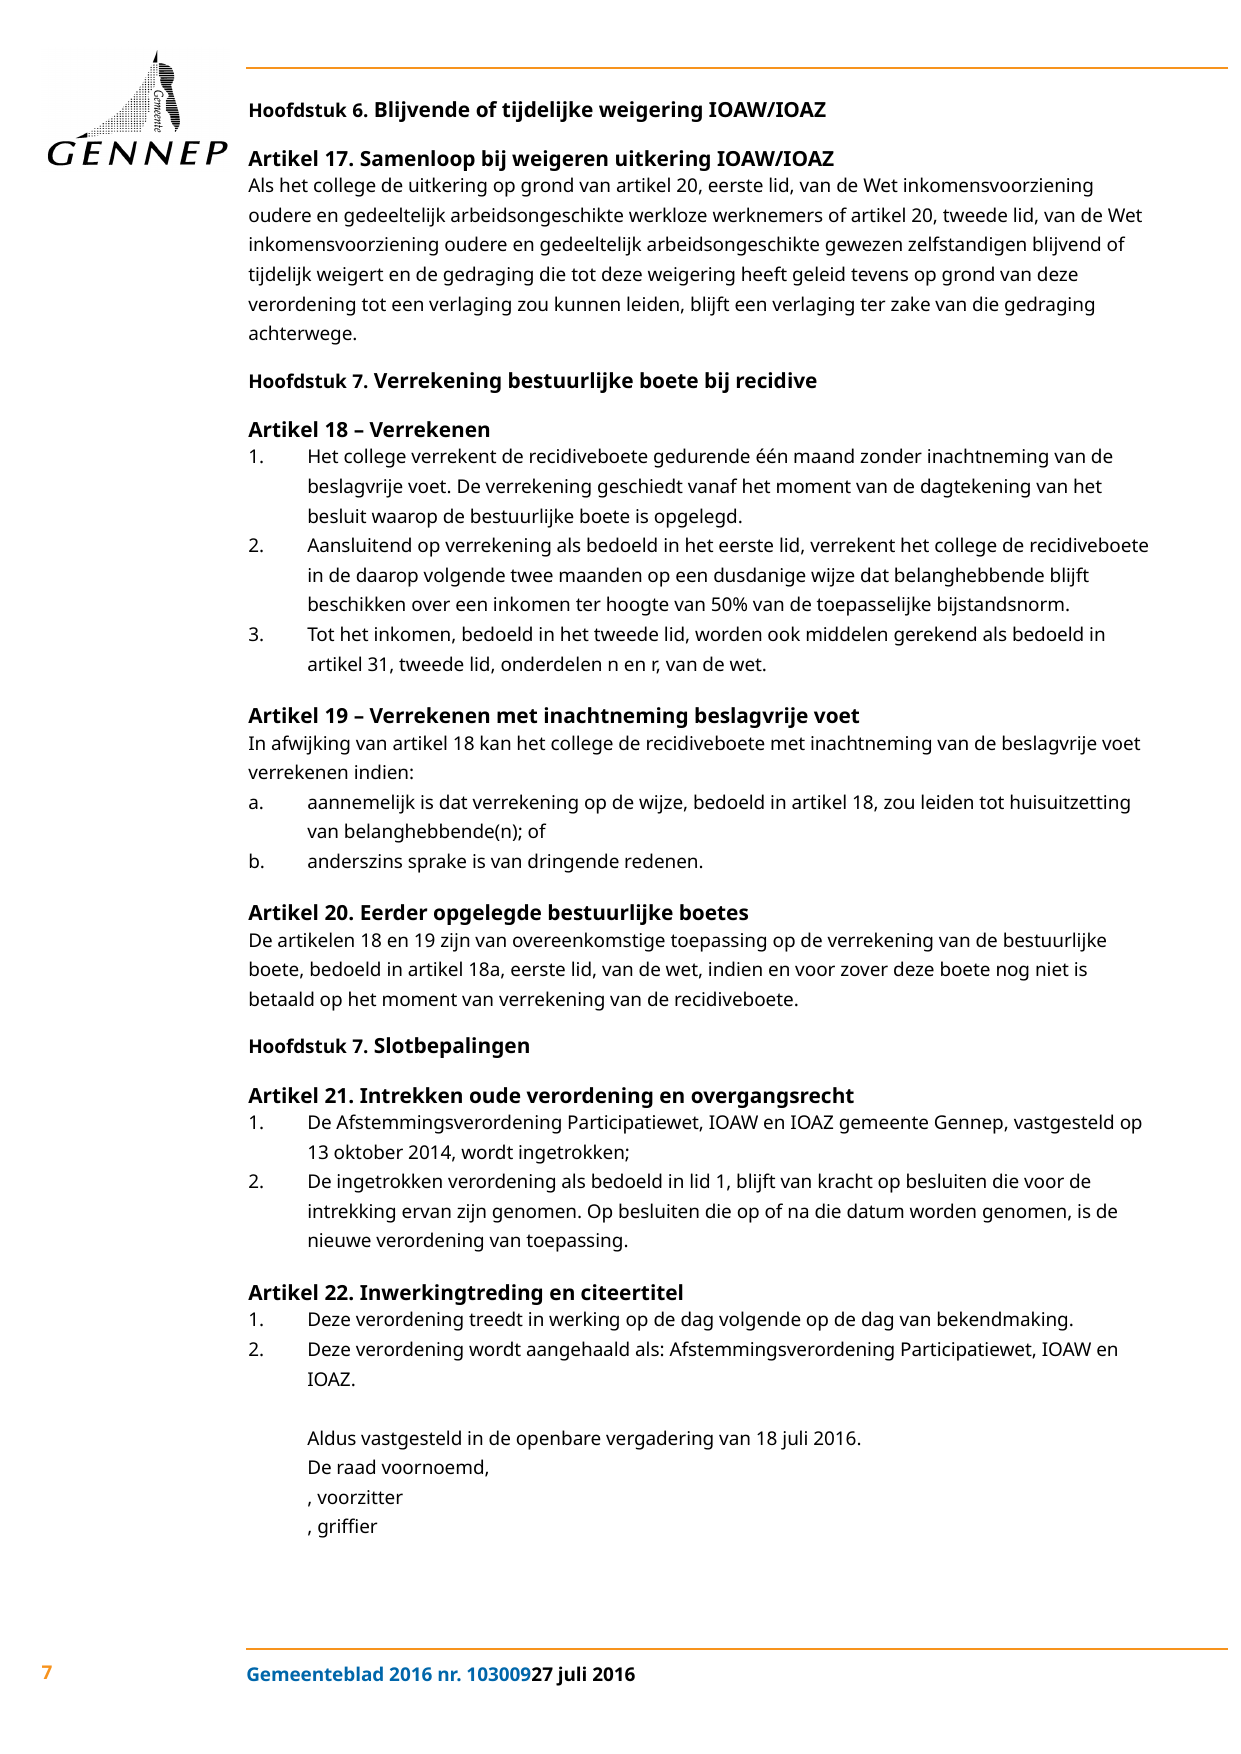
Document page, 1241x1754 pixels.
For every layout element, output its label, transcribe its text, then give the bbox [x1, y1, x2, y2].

text Artikel 20. Eerder opgelegde bestuurlijke boetes [248, 898, 1152, 927]
text Hoofdstuk 7. Slotbepalingen [248, 1032, 1152, 1060]
text Hoofdstuk 6. Blijvende of tijdelijke weigering IOAW/IOAZ [248, 95, 1152, 123]
list De Afstemmingsverordening Participatiewet, IOAW en IOAZ gemeente Gennep, vastgesteld op 13 oktober 2014, wordt ingetrokken; [248, 1109, 1152, 1165]
text Artikel 21. Intrekken oude verordening en overgangsrecht [248, 1081, 1152, 1109]
picture [41, 47, 231, 172]
list , voorzitter [248, 1484, 1152, 1510]
list Aldus vastgesteld in de openbare vergadering van 18 juli 2016. [248, 1425, 1152, 1451]
text Artikel 22. Inwerkingtreding en citeertitel [248, 1278, 1152, 1307]
text In afwijking van artikel 18 kan het college de recidiveboete met inachtneming van de beslagvrije voet verrekenen indien: [248, 730, 1152, 785]
text Artikel 17. Samenloop bij weigeren uitkering IOAW/IOAZ [248, 144, 1152, 172]
list Aansluitend op verrekening als bedoeld in het eerste lid, verrekent het college de recidiveboete in de daarop volgende twee maanden op een dusdanige wijze dat belanghebbende blijft beschikken over een inkomen ter hoogte van 50% van de toepasselijke bijstandsnorm. [248, 532, 1152, 617]
list Deze verordening treedt in werking op de dag volgende op de dag van bekendmaking. [248, 1307, 1152, 1332]
list De ingetrokken verordening als bedoeld in lid 1, blijft van kracht op besluiten die voor de intrekking ervan zijn genomen. Op besluiten die op of na die datum worden genomen, is de nieuwe verordening van toepassing. [248, 1168, 1152, 1253]
text Hoofdstuk 7. Verrekening bestuurlijke boete bij recidive [248, 366, 1152, 394]
list De raad voornoemd, [248, 1454, 1152, 1480]
text Artikel 18 – Verrekenen [248, 415, 1152, 444]
text Als het college de uitkering op grond van artikel 20, eerste lid, van de Wet inkomensvoorziening oudere en gedeeltelijk arbeidsongeschikte werkloze werknemers of artikel 20, tweede lid, van de Wet inkomensvoorziening oudere en gedeeltelijk arbeidsongeschikte gewezen zelfstandigen blijvend of tijdelijk weigert en de gedraging die tot deze weigering heeft geleid tevens op grond van deze verordening tot een verlaging zou kunnen leiden, blijft een verlaging ter zake van die gedraging achterwege. [248, 172, 1152, 346]
text Artikel 19 – Verrekenen met inachtneming beslagvrije voet [248, 701, 1152, 730]
text De artikelen 18 en 19 zijn van overeenkomstige toepassing op de verrekening van de bestuurlijke boete, bedoeld in artikel 18a, eerste lid, van de wet, indien en voor zover deze boete nog niet is betaald op het moment van verrekening van de recidiveboete. [248, 927, 1152, 1012]
list aannemelijk is dat verrekening op de wijze, bedoeld in artikel 18, zou leiden tot huisuitzetting van belanghebbende(n); of [248, 789, 1152, 844]
list , griffier [248, 1514, 1152, 1539]
list anderszins sprake is van dringende redenen. [248, 848, 1152, 874]
list Tot het inkomen, bedoeld in het tweede lid, worden ook middelen gerekend als bedoeld in artikel 31, tweede lid, onderdelen n en r, van de wet. [248, 621, 1152, 677]
list Deze verordening wordt aangehaald als: Afstemmingsverordening Participatiewet, IOAW en IOAZ. [248, 1336, 1152, 1391]
list Het college verrekent de recidiveboete gedurende één maand zonder inachtneming van de beslagvrije voet. De verrekening geschiedt vanaf het moment van de dagtekening van het besluit waarop de bestuurlijke boete is opgelegd. [248, 444, 1152, 529]
